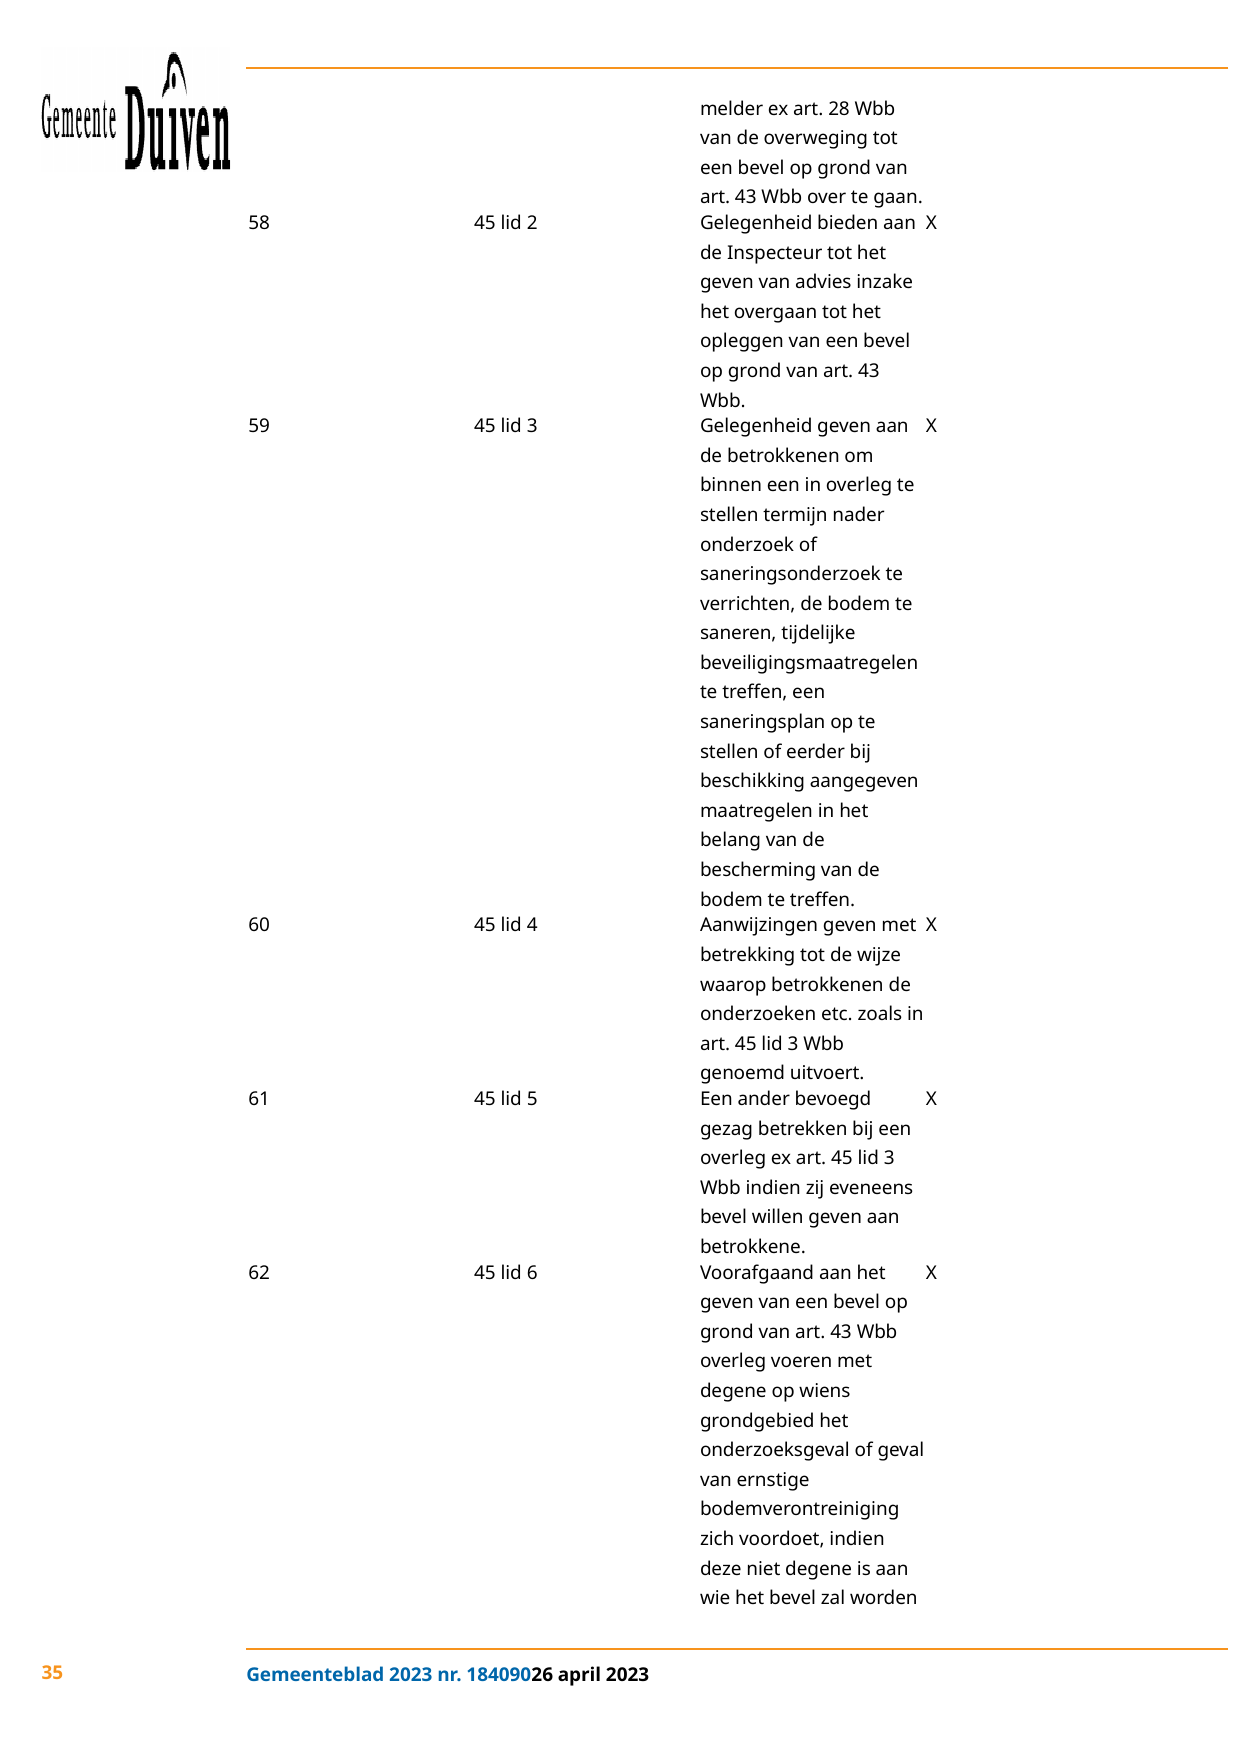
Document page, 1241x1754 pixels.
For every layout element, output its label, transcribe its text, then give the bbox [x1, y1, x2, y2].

picture [41, 47, 231, 172]
table_cell [926, 95, 1152, 209]
table_cell [248, 95, 474, 209]
table_cell melder ex art. 28 Wbb van de overweging tot een bevel op grond van art. 43 Wbb over te gaan. [700, 95, 926, 209]
table_cell Aanwijzingen geven met betrekking tot de wijze waarop betrokkenen de onderzoeken etc. zoals in art. 45 lid 3 Wbb genoemd uitvoert. [700, 912, 926, 1085]
table_cell 61 [248, 1085, 474, 1259]
table_cell X [926, 209, 1152, 412]
table_cell Een ander bevoegd gezag betrekken bij een overleg ex art. 45 lid 3 Wbb indien zij eveneens bevel willen geven aan betrokkene. [700, 1085, 926, 1259]
table_cell 60 [248, 912, 474, 1085]
table_cell X [926, 413, 1152, 912]
table_cell X [926, 912, 1152, 1085]
table_cell X [926, 1259, 1152, 1610]
table_cell 45 lid 2 [474, 209, 700, 412]
table_cell 45 lid 4 [474, 912, 700, 1085]
table_cell X [926, 1085, 1152, 1259]
table_cell 58 [248, 209, 474, 412]
table_cell [474, 95, 700, 209]
table_cell 45 lid 5 [474, 1085, 700, 1259]
table_cell 45 lid 3 [474, 413, 700, 912]
table_cell Voorafgaand aan het geven van een bevel op grond van art. 43 Wbb overleg voeren met degene op wiens grondgebied het onderzoeksgeval of geval van ernstige bodemverontreiniging zich voordoet, indien deze niet degene is aan wie het bevel zal worden [700, 1259, 926, 1610]
table_cell 45 lid 6 [474, 1259, 700, 1610]
table_cell Gelegenheid bieden aan de Inspecteur tot het geven van advies inzake het overgaan tot het opleggen van een bevel op grond van art. 43 Wbb. [700, 209, 926, 412]
table_cell Gelegenheid geven aan de betrokkenen om binnen een in overleg te stellen termijn nader onderzoek of saneringsonderzoek te verrichten, de bodem te saneren, tijdelijke beveiligingsmaatregelen te treffen, een saneringsplan op te stellen of eerder bij beschikking aangegeven maatregelen in het belang van de bescherming van de bodem te treffen. [700, 413, 926, 912]
table_cell 62 [248, 1259, 474, 1610]
table_cell 59 [248, 413, 474, 912]
